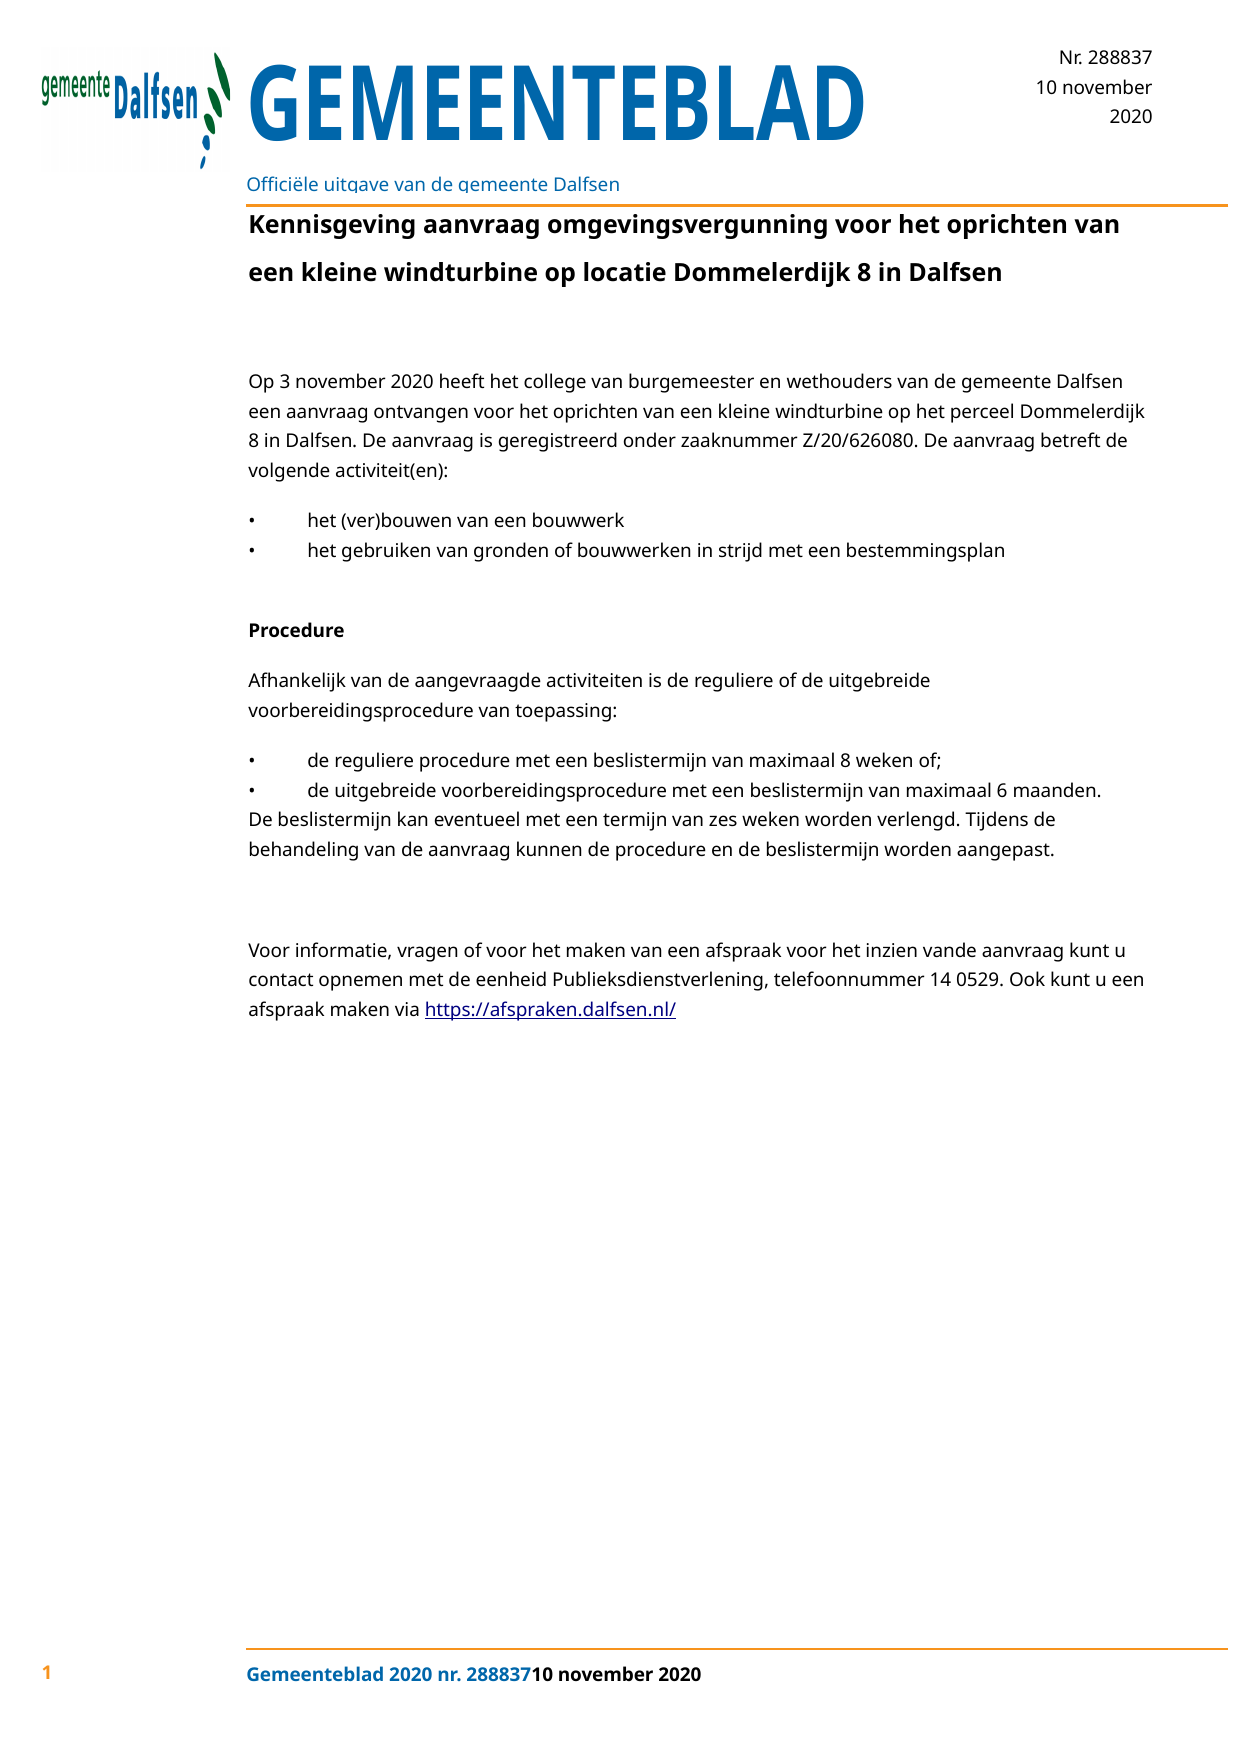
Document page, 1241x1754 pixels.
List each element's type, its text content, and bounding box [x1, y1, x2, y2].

text Kennisgeving aanvraag omgevingsvergunning voor het oprichten van een kleine windturbine op locatie Dommelerdijk 8 in Dalfsen [248, 207, 1152, 288]
text De beslistermijn kan eventueel met een termijn van zes weken worden verlengd. Tijdens de behandeling van de aanvraag kunnen de procedure en de beslistermijn worden aangepast. [248, 807, 1152, 862]
text Afhankelijk van de aangevraagde activiteiten is de reguliere of de uitgebreide voorbereidingsprocedure van toepassing: [248, 667, 1152, 723]
text Op 3 november 2020 heeft het college van burgemeester en wethouders van de gemeente Dalfsen een aanvraag ontvangen voor het oprichten van een kleine windturbine op het perceel Dommelerdijk 8 in Dalfsen. De aanvraag is geregistreerd onder zaaknummer Z/20/626080. De aanvraag betreft de volgende activiteit(en): [248, 368, 1152, 483]
text Voor informatie, vragen of voor het maken van een afspraak voor het inzien vande aanvraag kunt u contact opnemen met de eenheid Publieksdienstverlening, telefoonnummer 14 0529. Ook kunt u een afspraak maken via https://afspraken.dalfsen.nl/ [248, 937, 1152, 1022]
list het gebruiken van gronden of bouwwerken in strijd met een bestemmingsplan [248, 537, 1152, 563]
picture [41, 47, 231, 172]
list de reguliere procedure met een beslistermijn van maximaal 8 weken of; [248, 747, 1152, 773]
list het (ver)bouwen van een bouwwerk [248, 507, 1152, 533]
text Procedure [248, 617, 1152, 643]
list de uitgebreide voorbereidingsprocedure met een beslistermijn van maximaal 6 maanden. [248, 777, 1152, 803]
